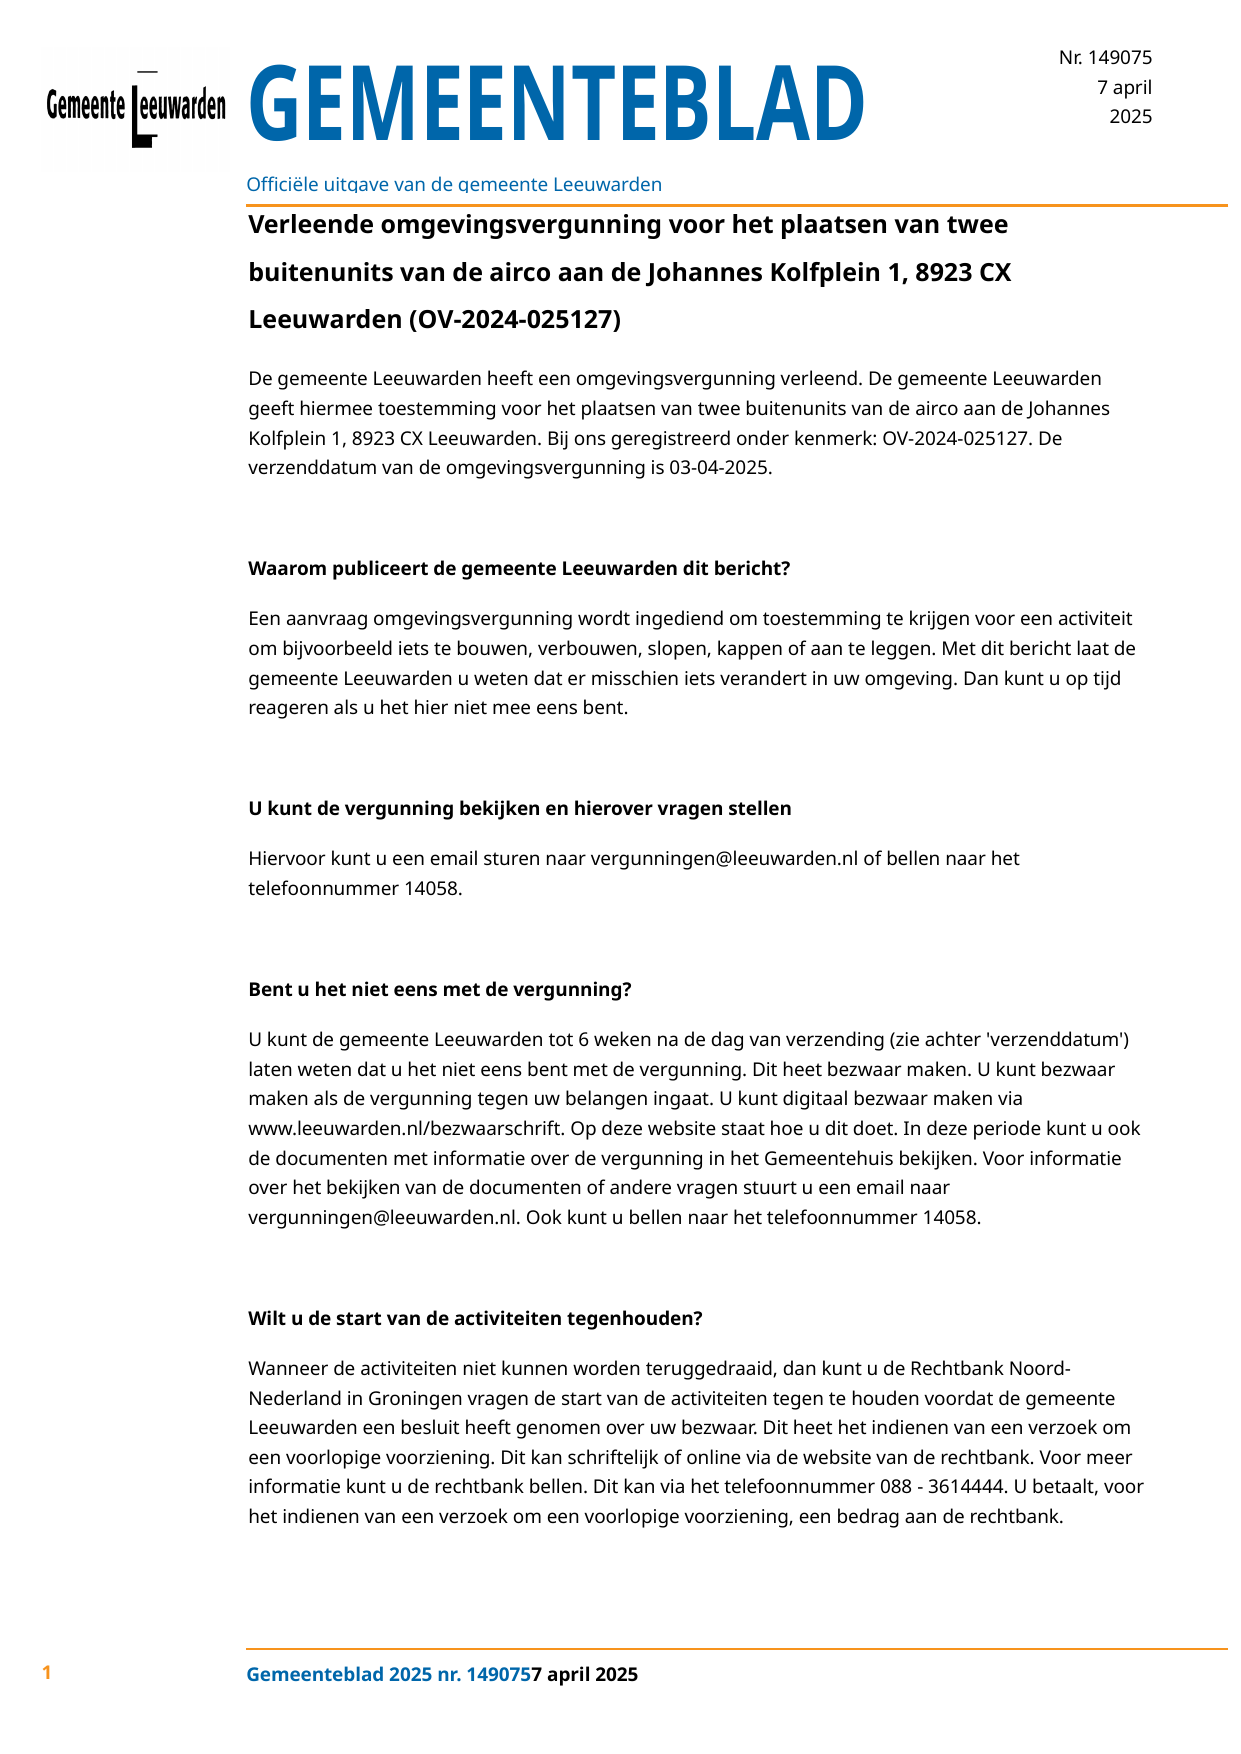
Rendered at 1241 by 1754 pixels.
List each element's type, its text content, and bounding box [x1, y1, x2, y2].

picture [41, 47, 231, 172]
text Wilt u de start van de activiteiten tegenhouden? [248, 1305, 1152, 1330]
text De gemeente Leeuwarden heeft een omgevingsvergunning verleend. De gemeente Leeuwarden geeft hiermee toestemming voor het plaatsen van twee buitenunits van de airco aan de Johannes Kolfplein 1, 8923 CX Leeuwarden. Bij ons geregistreerd onder kenmerk: OV-2024-025127. De verzenddatum van de omgevingsvergunning is 03-04-2025. [248, 366, 1152, 480]
text Hiervoor kunt u een email sturen naar vergunningen@leeuwarden.nl of bellen naar het telefoonnummer 14058. [248, 846, 1152, 901]
text U kunt de gemeente Leeuwarden tot 6 weken na de dag van verzending (zie achter 'verzenddatum') laten weten dat u het niet eens bent met de vergunning. Dit heet bezwaar maken. U kunt bezwaar maken als de vergunning tegen uw belangen ingaat. U kunt digitaal bezwaar maken via www.leeuwarden.nl/bezwaarschrift. Op deze website staat hoe u dit doet. In deze periode kunt u ook de documenten met informatie over de vergunning in het Gemeentehuis bekijken. Voor informatie over het bekijken van de documenten of andere vragen stuurt u een email naar vergunningen@leeuwarden.nl. Ook kunt u bellen naar het telefoonnummer 14058. [248, 1026, 1152, 1229]
text Een aanvraag omgevingsvergunning wordt ingediend om toestemming te krijgen voor een activiteit om bijvoorbeeld iets te bouwen, verbouwen, slopen, kappen of aan te leggen. Met dit bericht laat de gemeente Leeuwarden u weten dat er misschien iets verandert in uw omgeving. Dan kunt u op tijd reageren als u het hier niet mee eens bent. [248, 606, 1152, 720]
text Wanneer de activiteiten niet kunnen worden teruggedraaid, dan kunt u de Rechtbank Noord-Nederland in Groningen vragen de start van de activiteiten tegen te houden voordat de gemeente Leeuwarden een besluit heeft genomen over uw bezwaar. Dit heet het indienen van een verzoek om een voorlopige voorziening. Dit kan schriftelijk of online via de website van de rechtbank. Voor meer informatie kunt u de rechtbank bellen. Dit kan via het telefoonnummer 088 - 3614444. U betaalt, voor het indienen van een verzoek om een voorlopige voorziening, een bedrag aan de rechtbank. [248, 1355, 1152, 1529]
text U kunt de vergunning bekijken en hierover vragen stellen [248, 795, 1152, 821]
text Waarom publiceert de gemeente Leeuwarden dit bericht? [248, 555, 1152, 581]
text Verleende omgevingsvergunning voor het plaatsen van twee buitenunits van de airco aan de Johannes Kolfplein 1, 8923 CX Leeuwarden (OV-2024-025127) [248, 207, 1152, 336]
text Bent u het niet eens met de vergunning? [248, 976, 1152, 1002]
